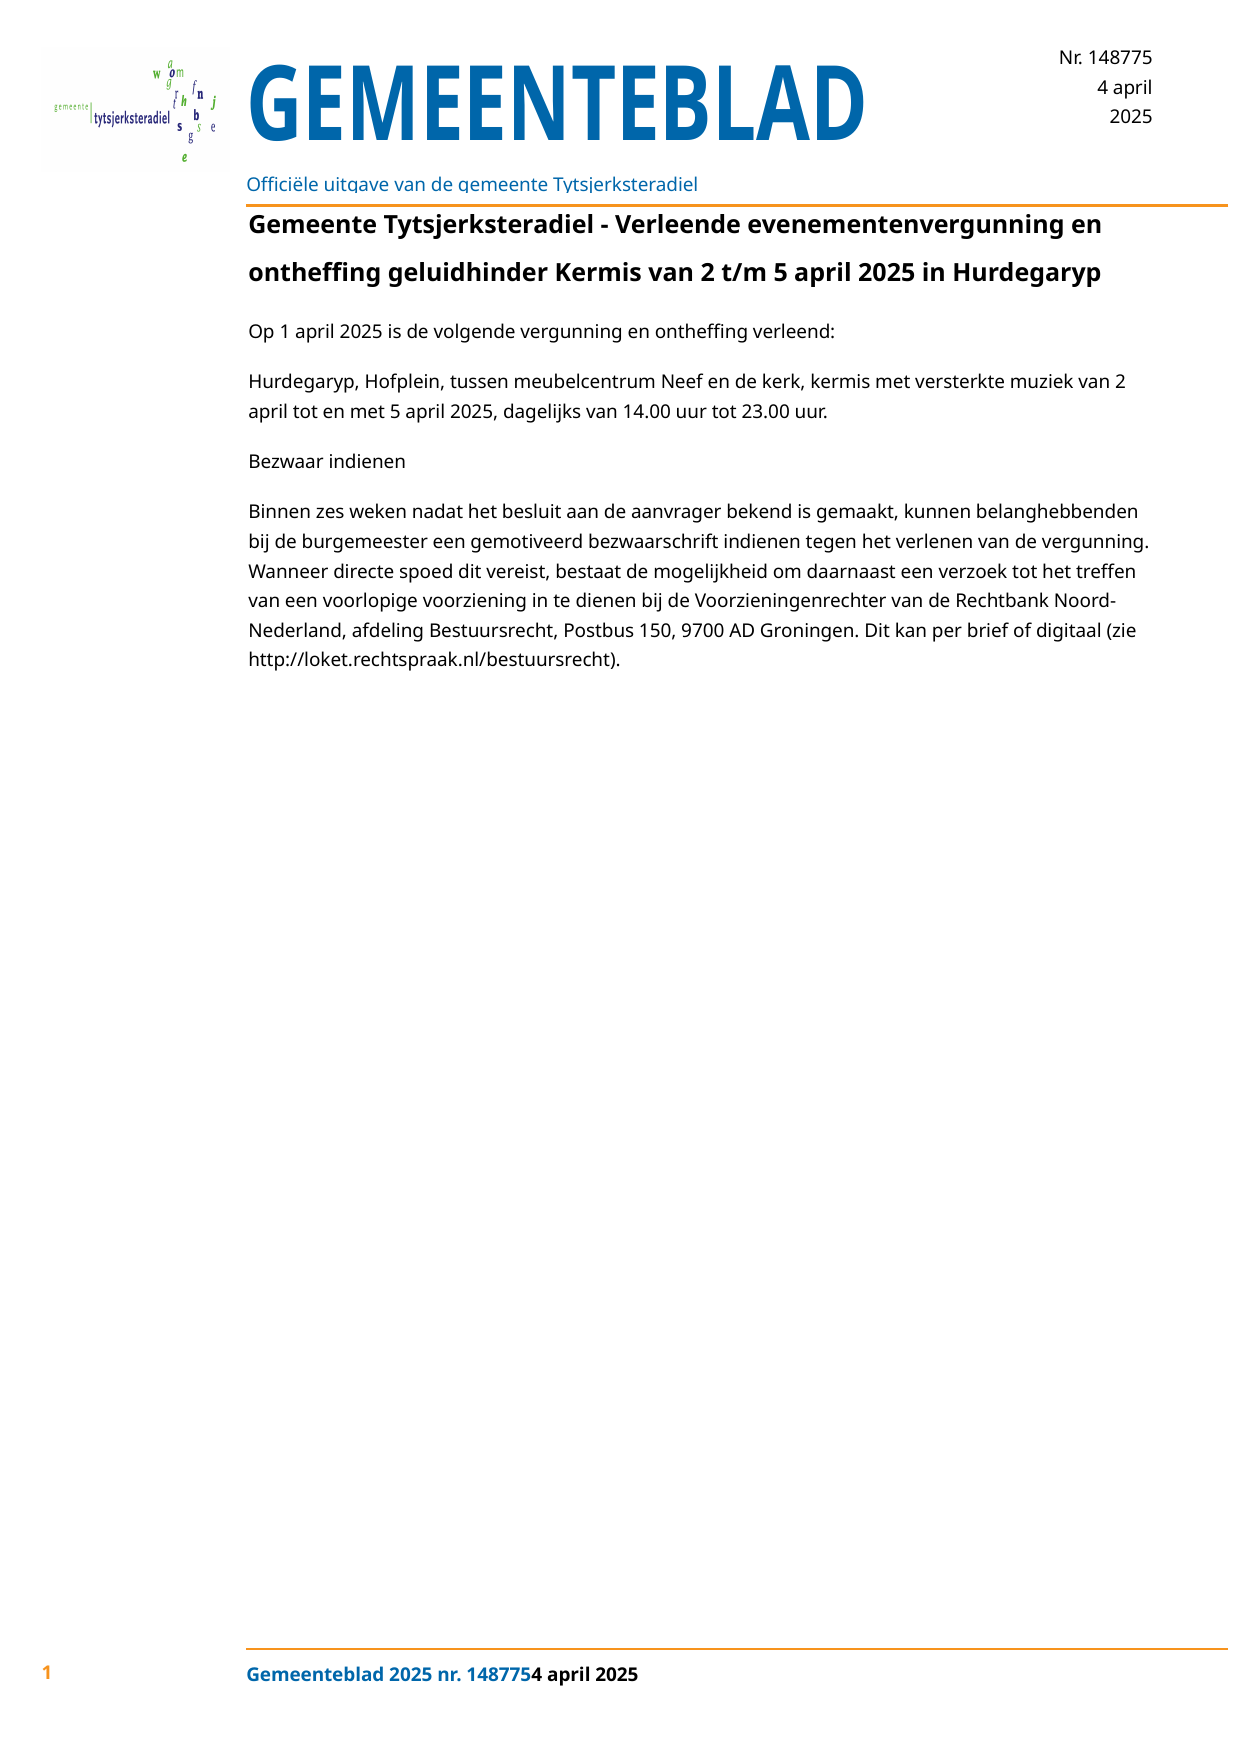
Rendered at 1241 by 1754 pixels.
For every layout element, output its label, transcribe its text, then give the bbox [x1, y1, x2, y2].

text Binnen zes weken nadat het besluit aan de aanvrager bekend is gemaakt, kunnen belanghebbenden bij de burgemeester een gemotiveerd bezwaarschrift indienen tegen het verlenen van de vergunning. Wanneer directe spoed dit vereist, bestaat de mogelijkheid om daarnaast een verzoek tot het treffen van een voorlopige voorziening in te dienen bij de Voorzieningenrechter van de Rechtbank Noord-Nederland, afdeling Bestuursrecht, Postbus 150, 9700 AD Groningen. Dit kan per brief of digitaal (zie http://loket.rechtspraak.nl/bestuursrecht). [248, 499, 1152, 672]
picture [41, 47, 231, 172]
text Gemeente Tytsjerksteradiel - Verleende evenementenvergunning en ontheffing geluidhinder Kermis van 2 t/m 5 april 2025 in Hurdegaryp [248, 207, 1152, 288]
text Op 1 april 2025 is de volgende vergunning en ontheffing verleend: [248, 318, 1152, 344]
text Bezwaar indienen [248, 448, 1152, 474]
text Hurdegaryp, Hofplein, tussen meubelcentrum Neef en de kerk, kermis met versterkte muziek van 2 april tot en met 5 april 2025, dagelijks van 14.00 uur tot 23.00 uur. [248, 368, 1152, 424]
